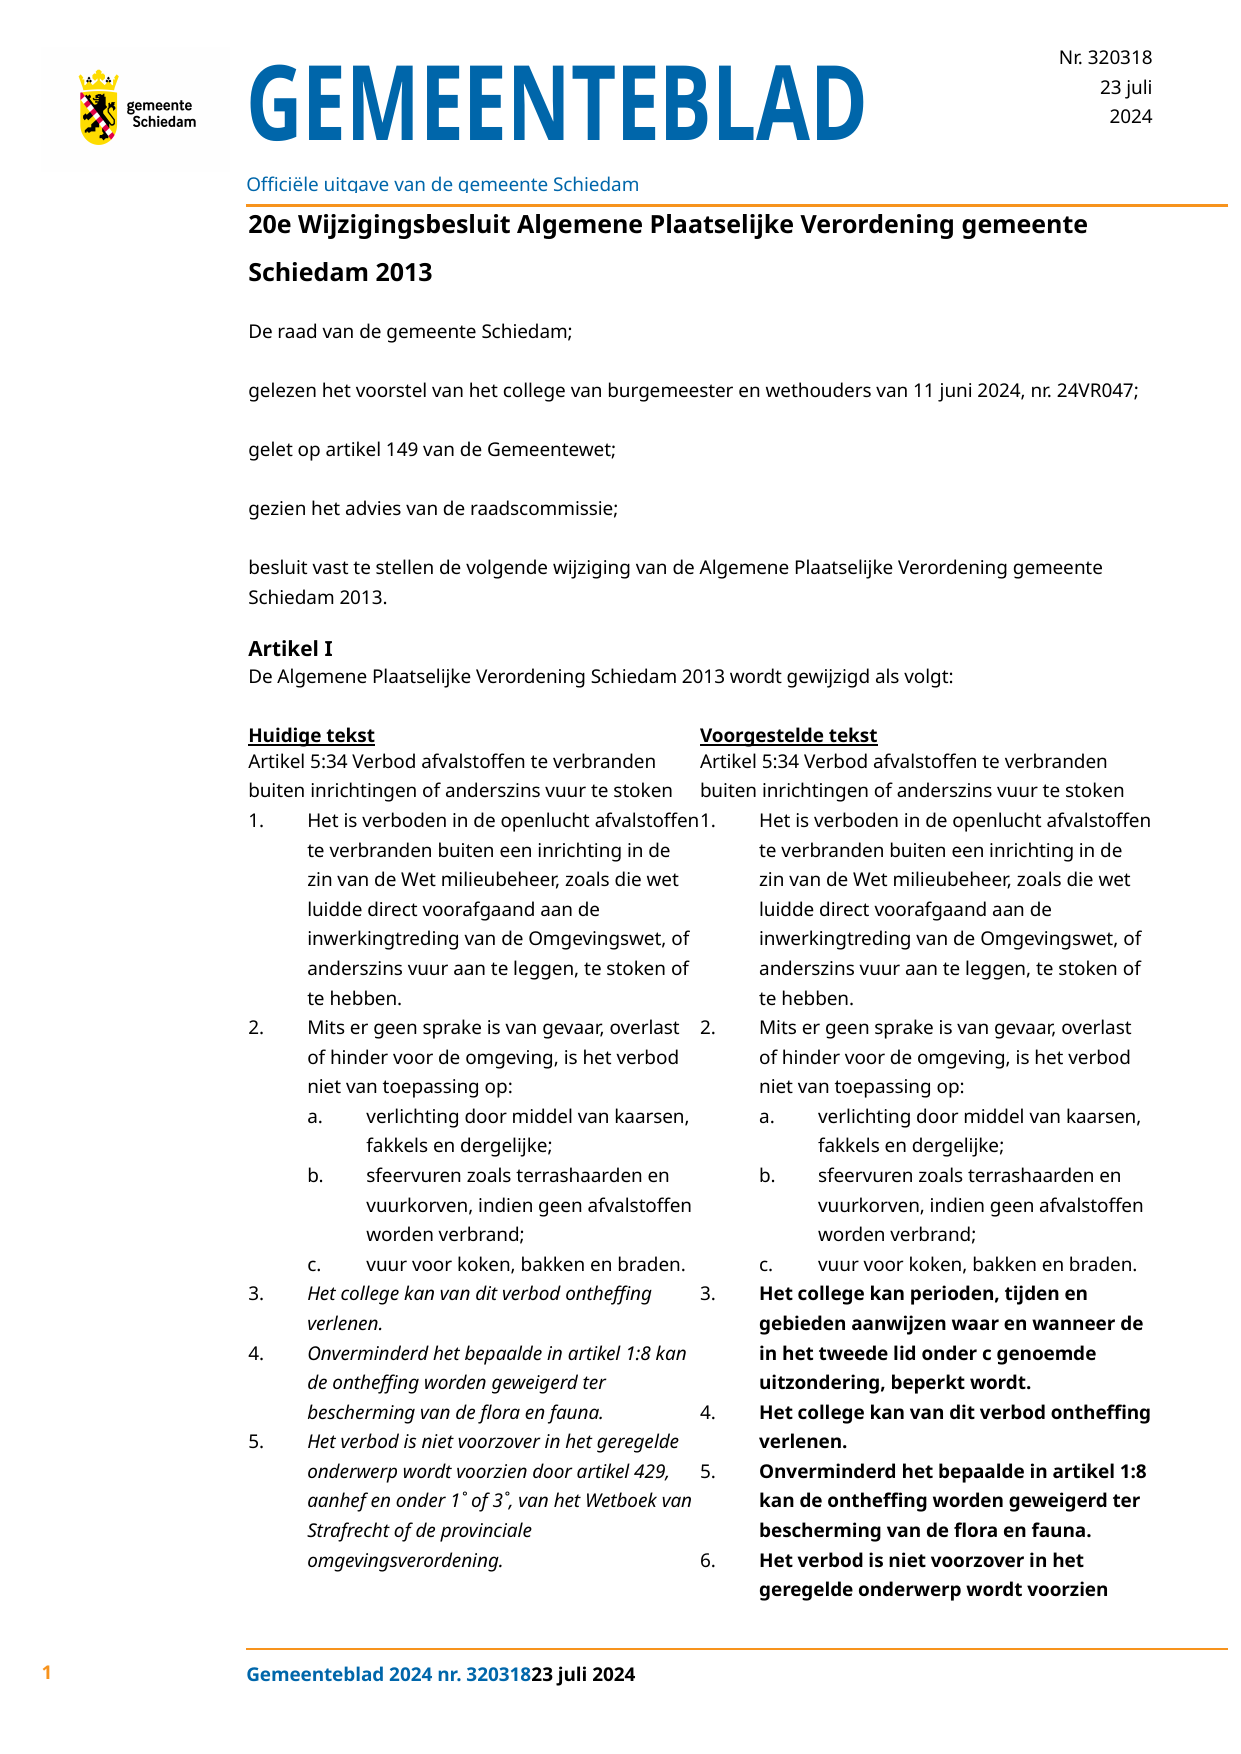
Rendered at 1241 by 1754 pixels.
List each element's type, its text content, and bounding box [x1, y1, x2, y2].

text Artikel I [248, 634, 1152, 663]
text gelezen het voorstel van het college van burgemeester en wethouders van 11 juni 2024, nr. 24VR047; [248, 377, 1152, 403]
text 20e Wijzigingsbesluit Algemene Plaatselijke Verordening gemeente Schiedam 2013 [248, 207, 1152, 288]
table_cell Artikel 5:34 Verbod afvalstoffen te verbranden buiten inrichtingen of anderszins vuur te stoken Het is verboden in de openlucht afvalstoffen te verbranden buiten een inrichting in de zin van de Wet milieubeheer, zoals die wet luidde direct voorafgaand aan de inwerkingtreding van de Omgevingswet, of anderszins vuur aan te leggen, te stoken of te hebben. Mits er geen sprake is van gevaar, overlast of hinder voor de omgeving, is het verbod niet van toepassing op: verlichting door middel van kaarsen, fakkels en dergelijke; sfeervuren zoals terrashaarden en vuurkorven, indien geen afvalstoffen worden verbrand; vuur voor koken, bakken en braden. Het college kan perioden, tijden en gebieden aanwijzen waar en wanneer de in het tweede lid onder c genoemde uitzondering, beperkt wordt. Het college kan van dit verbod ontheffing verlenen. Onverminderd het bepaalde in artikel 1:8 kan de ontheffing worden geweigerd ter bescherming van de flora en fauna. Het verbod is niet voorzover in het geregelde onderwerp wordt voorzien [700, 748, 1152, 1602]
table_header Huidige tekst [248, 722, 700, 748]
text gezien het advies van de raadscommissie; [248, 495, 1152, 521]
text besluit vast te stellen de volgende wijziging van de Algemene Plaatselijke Verordening gemeente Schiedam 2013. [248, 554, 1152, 610]
text De Algemene Plaatselijke Verordening Schiedam 2013 wordt gewijzigd als volgt: [248, 663, 1152, 689]
text gelet op artikel 149 van de Gemeentewet; [248, 436, 1152, 462]
table_header Voorgestelde tekst [700, 722, 1152, 748]
picture [41, 47, 231, 172]
text De raad van de gemeente Schiedam; [248, 318, 1152, 344]
table_cell Artikel 5:34 Verbod afvalstoffen te verbranden buiten inrichtingen of anderszins vuur te stoken Het is verboden in de openlucht afvalstoffen te verbranden buiten een inrichting in de zin van de Wet milieubeheer, zoals die wet luidde direct voorafgaand aan de inwerkingtreding van de Omgevingswet, of anderszins vuur aan te leggen, te stoken of te hebben. Mits er geen sprake is van gevaar, overlast of hinder voor de omgeving, is het verbod niet van toepassing op: verlichting door middel van kaarsen, fakkels en dergelijke; sfeervuren zoals terrashaarden en vuurkorven, indien geen afvalstoffen worden verbrand; vuur voor koken, bakken en braden. Het college kan van dit verbod ontheffing verlenen. Onverminderd het bepaalde in artikel 1:8 kan de ontheffing worden geweigerd ter bescherming van de flora en fauna. Het verbod is niet voorzover in het geregelde onderwerp wordt voorzien door artikel 429, aanhef en onder 1˚ of 3˚, van het Wetboek van Strafrecht of de provinciale omgevingsverordening. [248, 748, 700, 1602]
